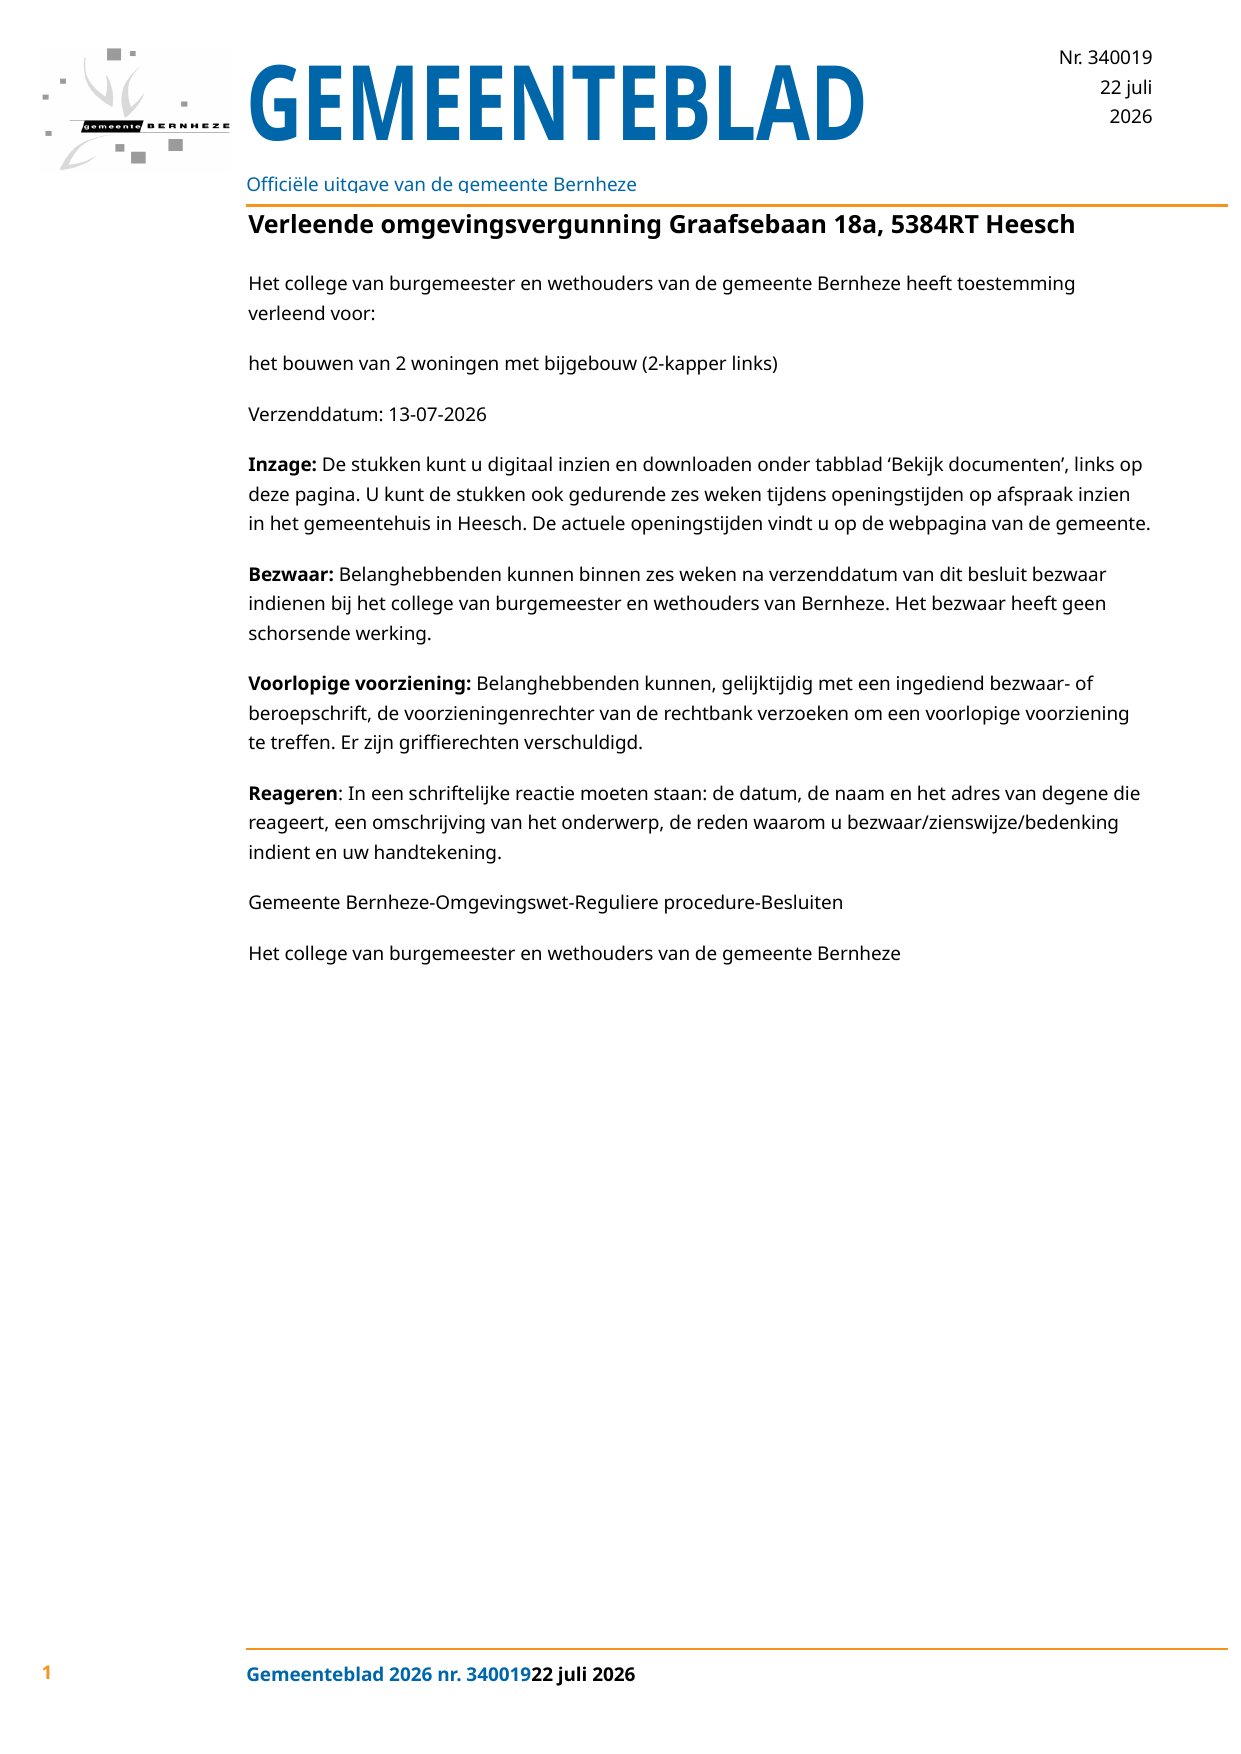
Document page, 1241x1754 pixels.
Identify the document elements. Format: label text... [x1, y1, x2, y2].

text Bezwaar: Belanghebbenden kunnen binnen zes weken na verzenddatum van dit besluit bezwaar indienen bij het college van burgemeester en wethouders van Bernheze. Het bezwaar heeft geen schorsende werking. [248, 561, 1152, 646]
text Het college van burgemeester en wethouders van de gemeente Bernheze [248, 940, 1152, 966]
text Verzenddatum: 13-07-2026 [248, 401, 1152, 426]
text Voorlopige voorziening: Belanghebbenden kunnen, gelijktijdig met een ingediend bezwaar- of beroepschrift, de voorzieningenrechter van de rechtbank verzoeken om een voorlopige voorziening te treffen. Er zijn griffierechten verschuldigd. [248, 670, 1152, 755]
text Gemeente Bernheze-Omgevingswet-Reguliere procedure-Besluiten [248, 889, 1152, 915]
picture [41, 47, 231, 172]
text Verleende omgevingsvergunning Graafsebaan 18a, 5384RT Heesch [248, 207, 1152, 241]
text het bouwen van 2 woningen met bijgebouw (2-kapper links) [248, 350, 1152, 376]
text Inzage: De stukken kunt u digitaal inzien en downloaden onder tabblad ‘Bekijk documenten’, links op deze pagina. U kunt de stukken ook gedurende zes weken tijdens openingstijden op afspraak inzien in het gemeentehuis in Heesch. De actuele openingstijden vindt u op de webpagina van de gemeente. [248, 451, 1152, 536]
text Reageren: In een schriftelijke reactie moeten staan: de datum, de naam en het adres van degene die reageert, een omschrijving van het onderwerp, de reden waarom u bezwaar/zienswijze/bedenking indient en uw handtekening. [248, 780, 1152, 865]
text Het college van burgemeester en wethouders van de gemeente Bernheze heeft toestemming verleend voor: [248, 270, 1152, 326]
